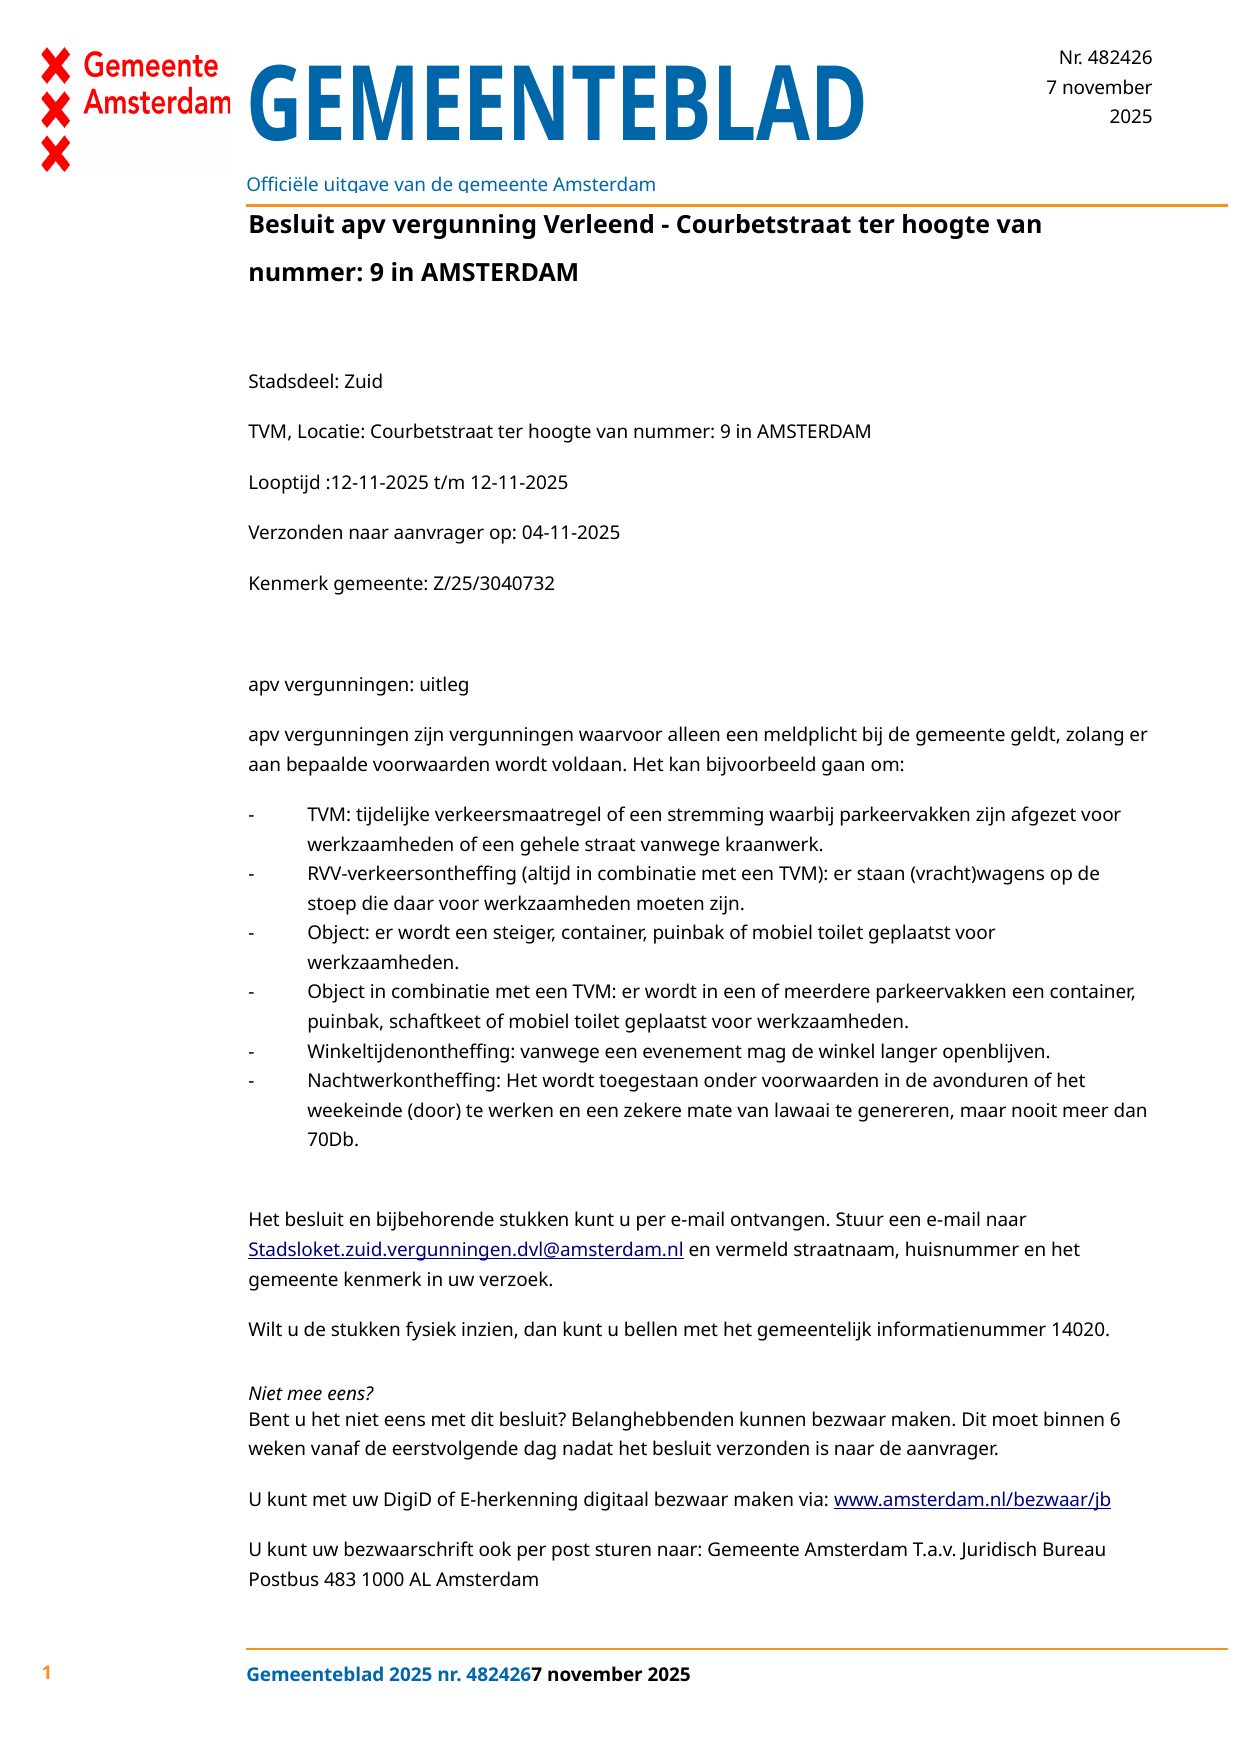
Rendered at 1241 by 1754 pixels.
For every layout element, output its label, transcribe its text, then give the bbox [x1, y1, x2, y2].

picture [41, 47, 231, 172]
text Looptijd :12-11-2025 t/m 12-11-2025 [248, 469, 1152, 495]
text TVM, Locatie: Courbetstraat ter hoogte van nummer: 9 in AMSTERDAM [248, 419, 1152, 444]
text Wilt u de stukken fysiek inzien, dan kunt u bellen met het gemeentelijk informatienummer 14020. [248, 1316, 1152, 1342]
list Object: er wordt een steiger, container, puinbak of mobiel toilet geplaatst voor werkzaamheden. [248, 919, 1152, 975]
list Nachtwerkontheffing: Het wordt toegestaan onder voorwaarden in de avonduren of het weekeinde (door) te werken en een zekere mate van lawaai te genereren, maar nooit meer dan 70Db. [248, 1067, 1152, 1152]
text Kenmerk gemeente: Z/25/3040732 [248, 570, 1152, 596]
list Object in combinatie met een TVM: er wordt in een of meerdere parkeervakken een container, puinbak, schaftkeet of mobiel toilet geplaatst voor werkzaamheden. [248, 979, 1152, 1034]
text Verzonden naar aanvrager op: 04-11-2025 [248, 519, 1152, 545]
text apv vergunningen: uitleg [248, 671, 1152, 697]
text Besluit apv vergunning Verleend - Courbetstraat ter hoogte van nummer: 9 in AMSTERDAM [248, 207, 1152, 288]
list RVV-verkeersontheffing (altijd in combinatie met een TVM): er staan (vracht)wagens op de stoep die daar voor werkzaamheden moeten zijn. [248, 860, 1152, 916]
text U kunt met uw DigiD of E-herkenning digitaal bezwaar maken via: www.amsterdam.nl/bezwaar/jb [248, 1486, 1152, 1512]
text Bent u het niet eens met dit besluit? Belanghebbenden kunnen bezwaar maken. Dit moet binnen 6 weken vanaf de eerstvolgende dag nadat het besluit verzonden is naar de aanvrager. [248, 1406, 1152, 1461]
list Winkeltijdenontheffing: vanwege een evenement mag de winkel langer openblijven. [248, 1038, 1152, 1064]
text U kunt uw bezwaarschrift ook per post sturen naar: Gemeente Amsterdam T.a.v. Juridisch Bureau Postbus 483 1000 AL Amsterdam [248, 1536, 1152, 1592]
list TVM: tijdelijke verkeersmaatregel of een stremming waarbij parkeervakken zijn afgezet voor werkzaamheden of een gehele straat vanwege kraanwerk. [248, 801, 1152, 857]
text Stadsdeel: Zuid [248, 368, 1152, 394]
text Niet mee eens? [248, 1380, 1152, 1406]
text Het besluit en bijbehorende stukken kunt u per e-mail ontvangen. Stuur een e-mail naar Stadsloket.zuid.vergunningen.dvl@amsterdam.nl en vermeld straatnaam, huisnummer en het gemeente kenmerk in uw verzoek. [248, 1207, 1152, 1292]
text apv vergunningen zijn vergunningen waarvoor alleen een meldplicht bij de gemeente geldt, zolang er aan bepaalde voorwaarden wordt voldaan. Het kan bijvoorbeeld gaan om: [248, 721, 1152, 777]
